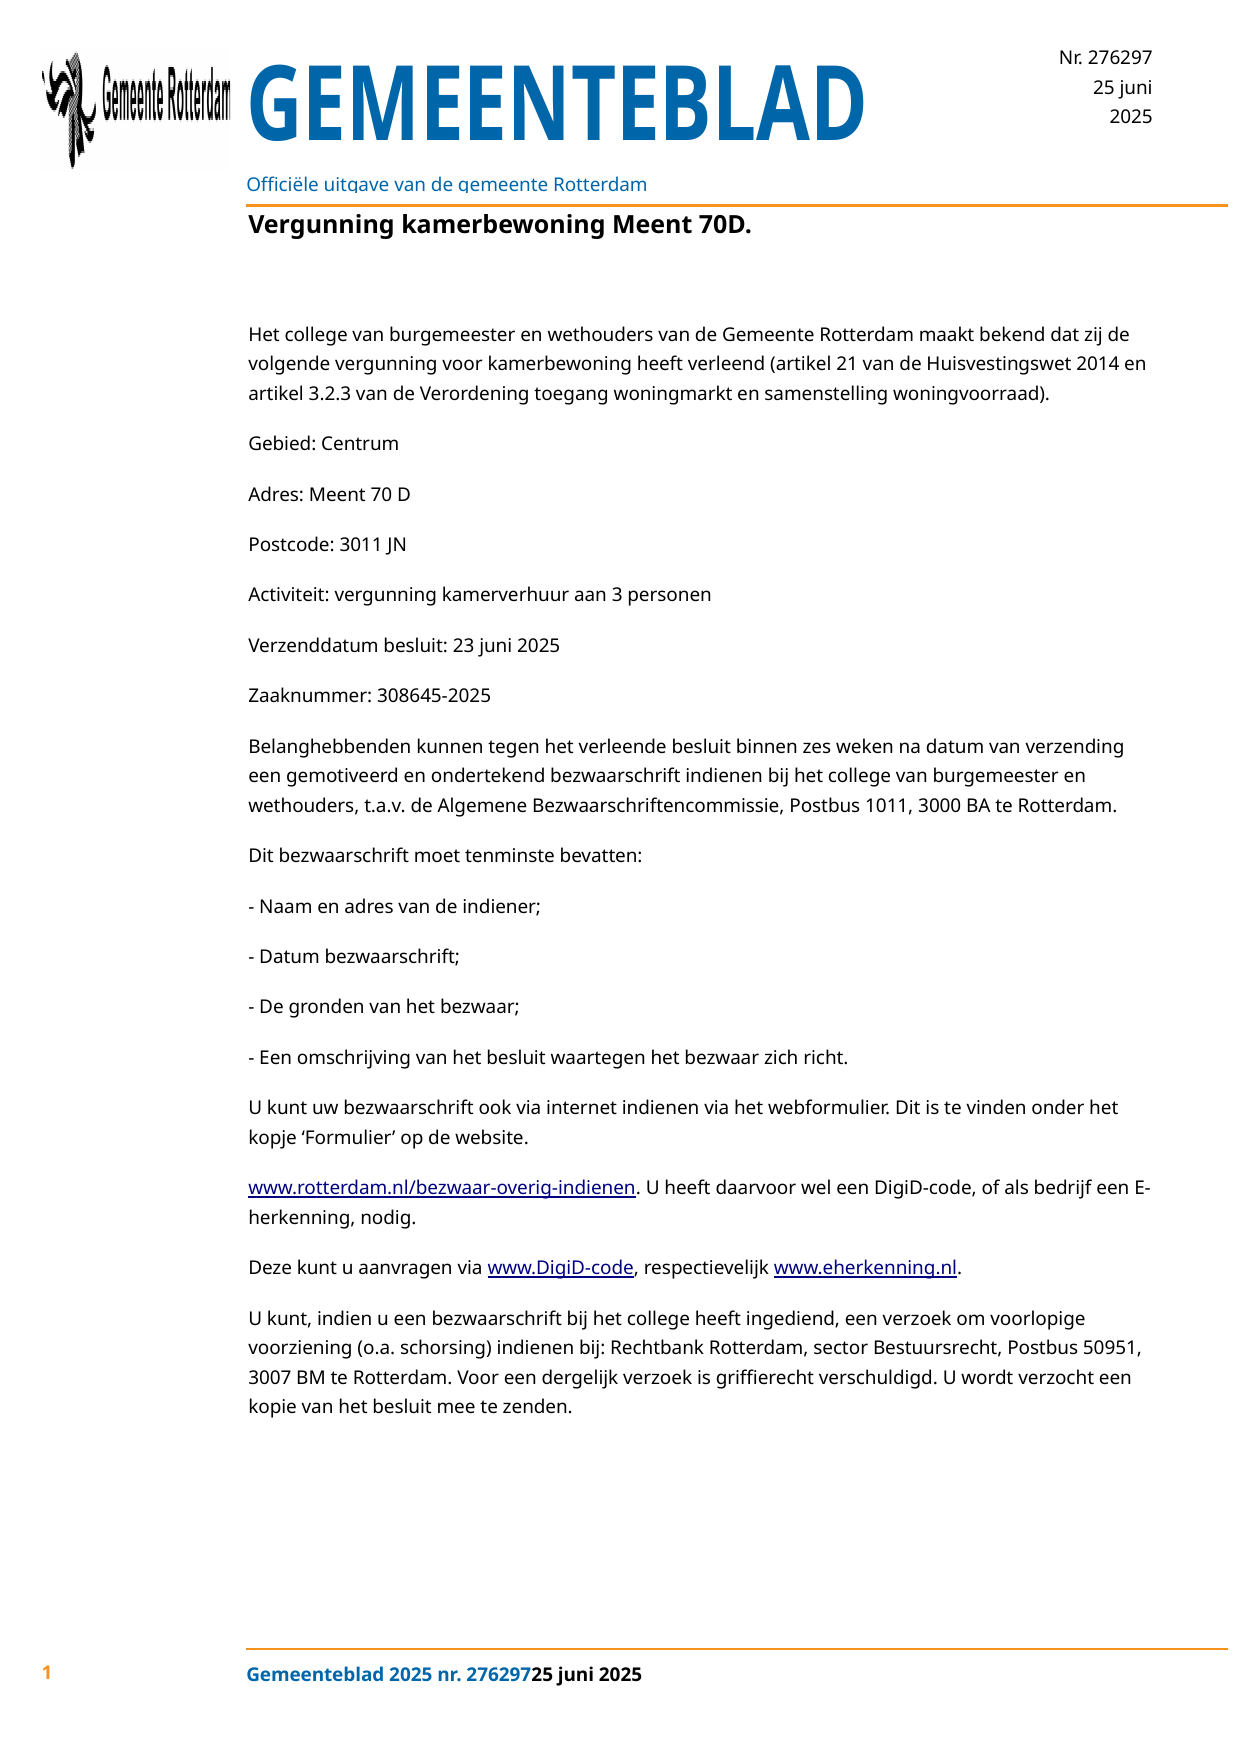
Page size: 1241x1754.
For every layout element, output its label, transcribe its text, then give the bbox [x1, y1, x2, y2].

text Verzenddatum besluit: 23 juni 2025 [248, 632, 1152, 658]
text U kunt, indien u een bezwaarschrift bij het college heeft ingediend, een verzoek om voorlopige voorziening (o.a. schorsing) indienen bij: Rechtbank Rotterdam, sector Bestuursrecht, Postbus 50951, 3007 BM te Rotterdam. Voor een dergelijk verzoek is griffierecht verschuldigd. U wordt verzocht een kopie van het besluit mee te zenden. [248, 1305, 1152, 1419]
text - Datum bezwaarschrift; [248, 943, 1152, 969]
text - Naam en adres van de indiener; [248, 893, 1152, 918]
text Deze kunt u aanvragen via www.DigiD-code, respectievelijk www.eherkenning.nl. [248, 1254, 1152, 1280]
text www.rotterdam.nl/bezwaar-overig-indienen. U heeft daarvoor wel een DigiD-code, of als bedrijf een E-herkenning, nodig. [248, 1174, 1152, 1230]
text Vergunning kamerbewoning Meent 70D. [248, 207, 1152, 241]
text Het college van burgemeester en wethouders van de Gemeente Rotterdam maakt bekend dat zij de volgende vergunning voor kamerbewoning heeft verleend (artikel 21 van de Huisvestingswet 2014 en artikel 3.2.3 van de Verordening toegang woningmarkt en samenstelling woningvoorraad). [248, 321, 1152, 406]
text Zaaknummer: 308645-2025 [248, 682, 1152, 708]
text Postcode: 3011 JN [248, 531, 1152, 557]
picture [41, 47, 231, 172]
text Gebied: Centrum [248, 430, 1152, 456]
text Activiteit: vergunning kamerverhuur aan 3 personen [248, 582, 1152, 607]
text Belanghebbenden kunnen tegen het verleende besluit binnen zes weken na datum van verzending een gemotiveerd en ondertekend bezwaarschrift indienen bij het college van burgemeester en wethouders, t.a.v. de Algemene Bezwaarschriftencommissie, Postbus 1011, 3000 BA te Rotterdam. [248, 733, 1152, 818]
text - Een omschrijving van het besluit waartegen het bezwaar zich richt. [248, 1044, 1152, 1070]
text U kunt uw bezwaarschrift ook via internet indienen via het webformulier. Dit is te vinden onder het kopje ‘Formulier’ op de website. [248, 1094, 1152, 1150]
text Dit bezwaarschrift moet tenminste bevatten: [248, 842, 1152, 868]
text Adres: Meent 70 D [248, 481, 1152, 506]
text - De gronden van het bezwaar; [248, 994, 1152, 1019]
